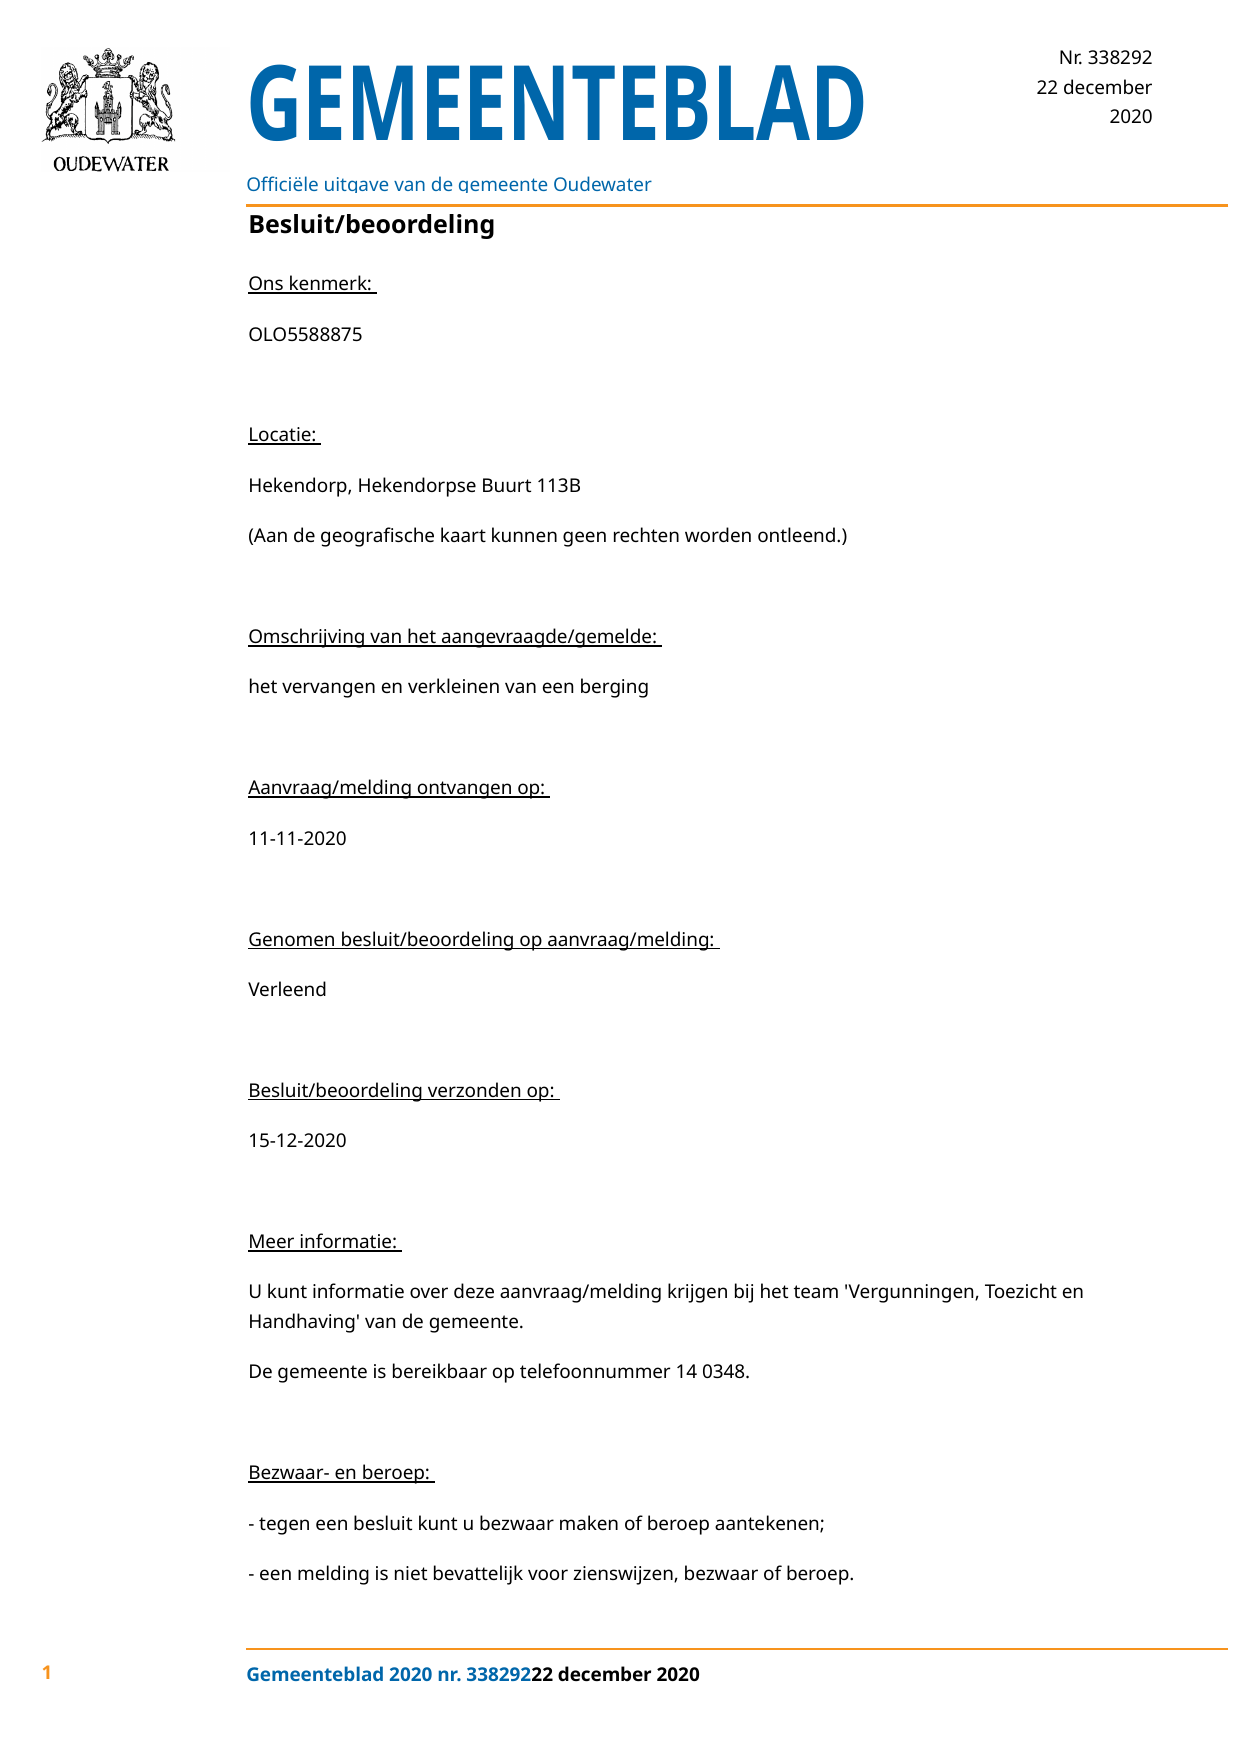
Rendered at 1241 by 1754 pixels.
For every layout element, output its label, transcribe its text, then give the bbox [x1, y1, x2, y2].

text Hekendorp, Hekendorpse Buurt 113B [248, 472, 1152, 498]
text - een melding is niet bevattelijk voor zienswijzen, bezwaar of beroep. [248, 1560, 1152, 1586]
text Besluit/beoordeling verzonden op: [248, 1077, 1152, 1103]
picture [41, 47, 231, 172]
text Ons kenmerk: [248, 270, 1152, 296]
text (Aan de geografische kaart kunnen geen rechten worden ontleend.) [248, 522, 1152, 548]
text U kunt informatie over deze aanvraag/melding krijgen bij het team 'Vergunningen, Toezicht en Handhaving' van de gemeente. [248, 1279, 1152, 1334]
text Bezwaar- en beroep: [248, 1459, 1152, 1485]
text Meer informatie: [248, 1228, 1152, 1254]
text 11-11-2020 [248, 825, 1152, 851]
text Verleend [248, 976, 1152, 1002]
text - tegen een besluit kunt u bezwaar maken of beroep aantekenen; [248, 1510, 1152, 1536]
text OLO5588875 [248, 321, 1152, 346]
text Omschrijving van het aangevraagde/gemelde: [248, 623, 1152, 649]
text Aanvraag/melding ontvangen op: [248, 774, 1152, 800]
text De gemeente is bereikbaar op telefoonnummer 14 0348. [248, 1359, 1152, 1384]
text het vervangen en verkleinen van een berging [248, 674, 1152, 699]
text 15-12-2020 [248, 1127, 1152, 1153]
text Locatie: [248, 422, 1152, 447]
text Genomen besluit/beoordeling op aanvraag/melding: [248, 926, 1152, 951]
text Besluit/beoordeling [248, 207, 1152, 241]
